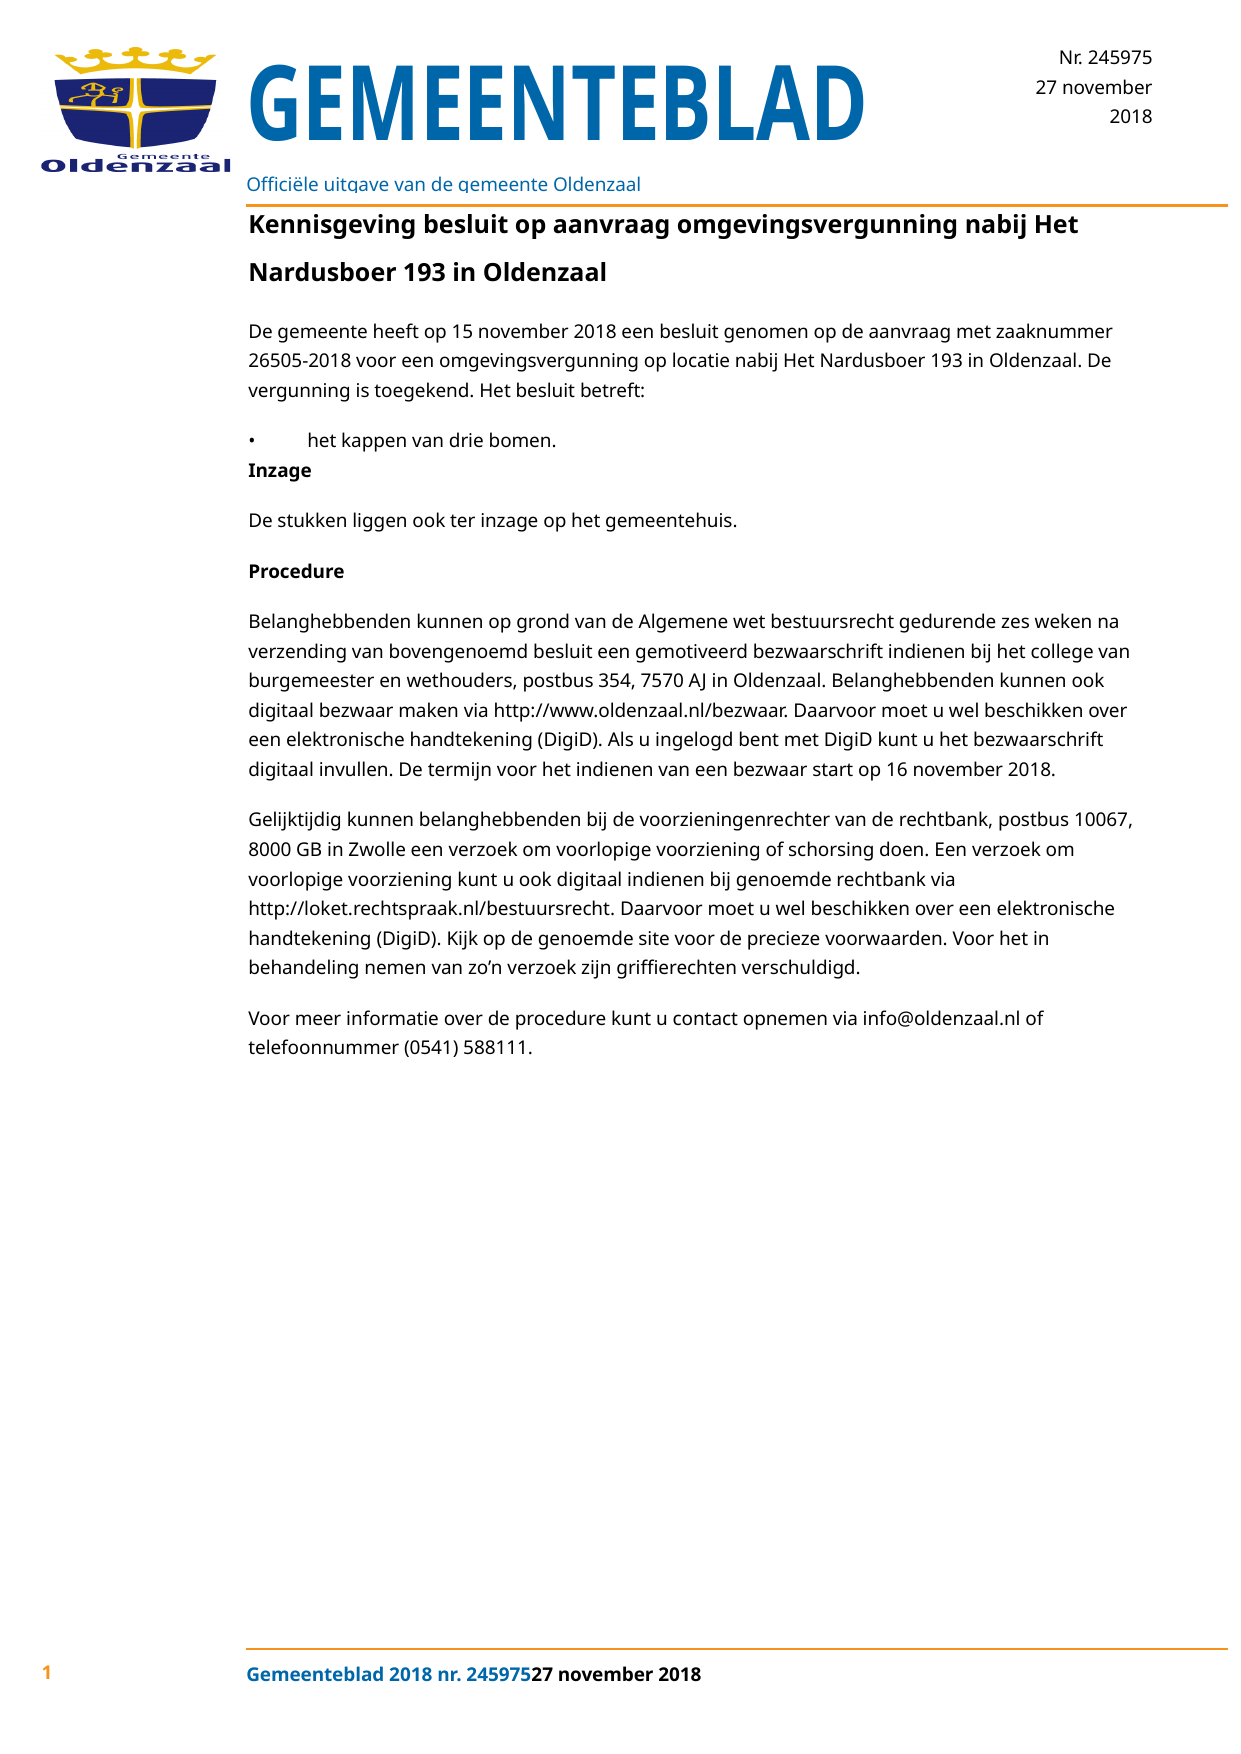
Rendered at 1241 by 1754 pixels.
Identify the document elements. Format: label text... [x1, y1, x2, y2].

picture [41, 47, 231, 172]
text Kennisgeving besluit op aanvraag omgevingsvergunning nabij Het Nardusboer 193 in Oldenzaal [248, 207, 1152, 288]
text Voor meer informatie over de procedure kunt u contact opnemen via info@oldenzaal.nl of telefoonnummer (0541) 588111. [248, 1005, 1152, 1060]
text De stukken liggen ook ter inzage op het gemeentehuis. [248, 507, 1152, 533]
text De gemeente heeft op 15 november 2018 een besluit genomen op de aanvraag met zaaknummer 26505-2018 voor een omgevingsvergunning op locatie nabij Het Nardusboer 193 in Oldenzaal. De vergunning is toegekend. Het besluit betreft: [248, 318, 1152, 403]
text Gelijktijdig kunnen belanghebbenden bij de voorzieningenrechter van de rechtbank, postbus 10067, 8000 GB in Zwolle een verzoek om voorlopige voorziening of schorsing doen. Een verzoek om voorlopige voorziening kunt u ook digitaal indienen bij genoemde rechtbank via http://loket.rechtspraak.nl/bestuursrecht. Daarvoor moet u wel beschikken over een elektronische handtekening (DigiD). Kijk op de genoemde site voor de precieze voorwaarden. Voor het in behandeling nemen van zo’n verzoek zijn griffierechten verschuldigd. [248, 807, 1152, 980]
text Procedure [248, 558, 1152, 584]
text Inzage [248, 457, 1152, 483]
text Belanghebbenden kunnen op grond van de Algemene wet bestuursrecht gedurende zes weken na verzending van bovengenoemd besluit een gemotiveerd bezwaarschrift indienen bij het college van burgemeester en wethouders, postbus 354, 7570 AJ in Oldenzaal. Belanghebbenden kunnen ook digitaal bezwaar maken via http://www.oldenzaal.nl/bezwaar. Daarvoor moet u wel beschikken over een elektronische handtekening (DigiD). Als u ingelogd bent met DigiD kunt u het bezwaarschrift digitaal invullen. De termijn voor het indienen van een bezwaar start op 16 november 2018. [248, 608, 1152, 782]
list het kappen van drie bomen. [248, 427, 1152, 453]
